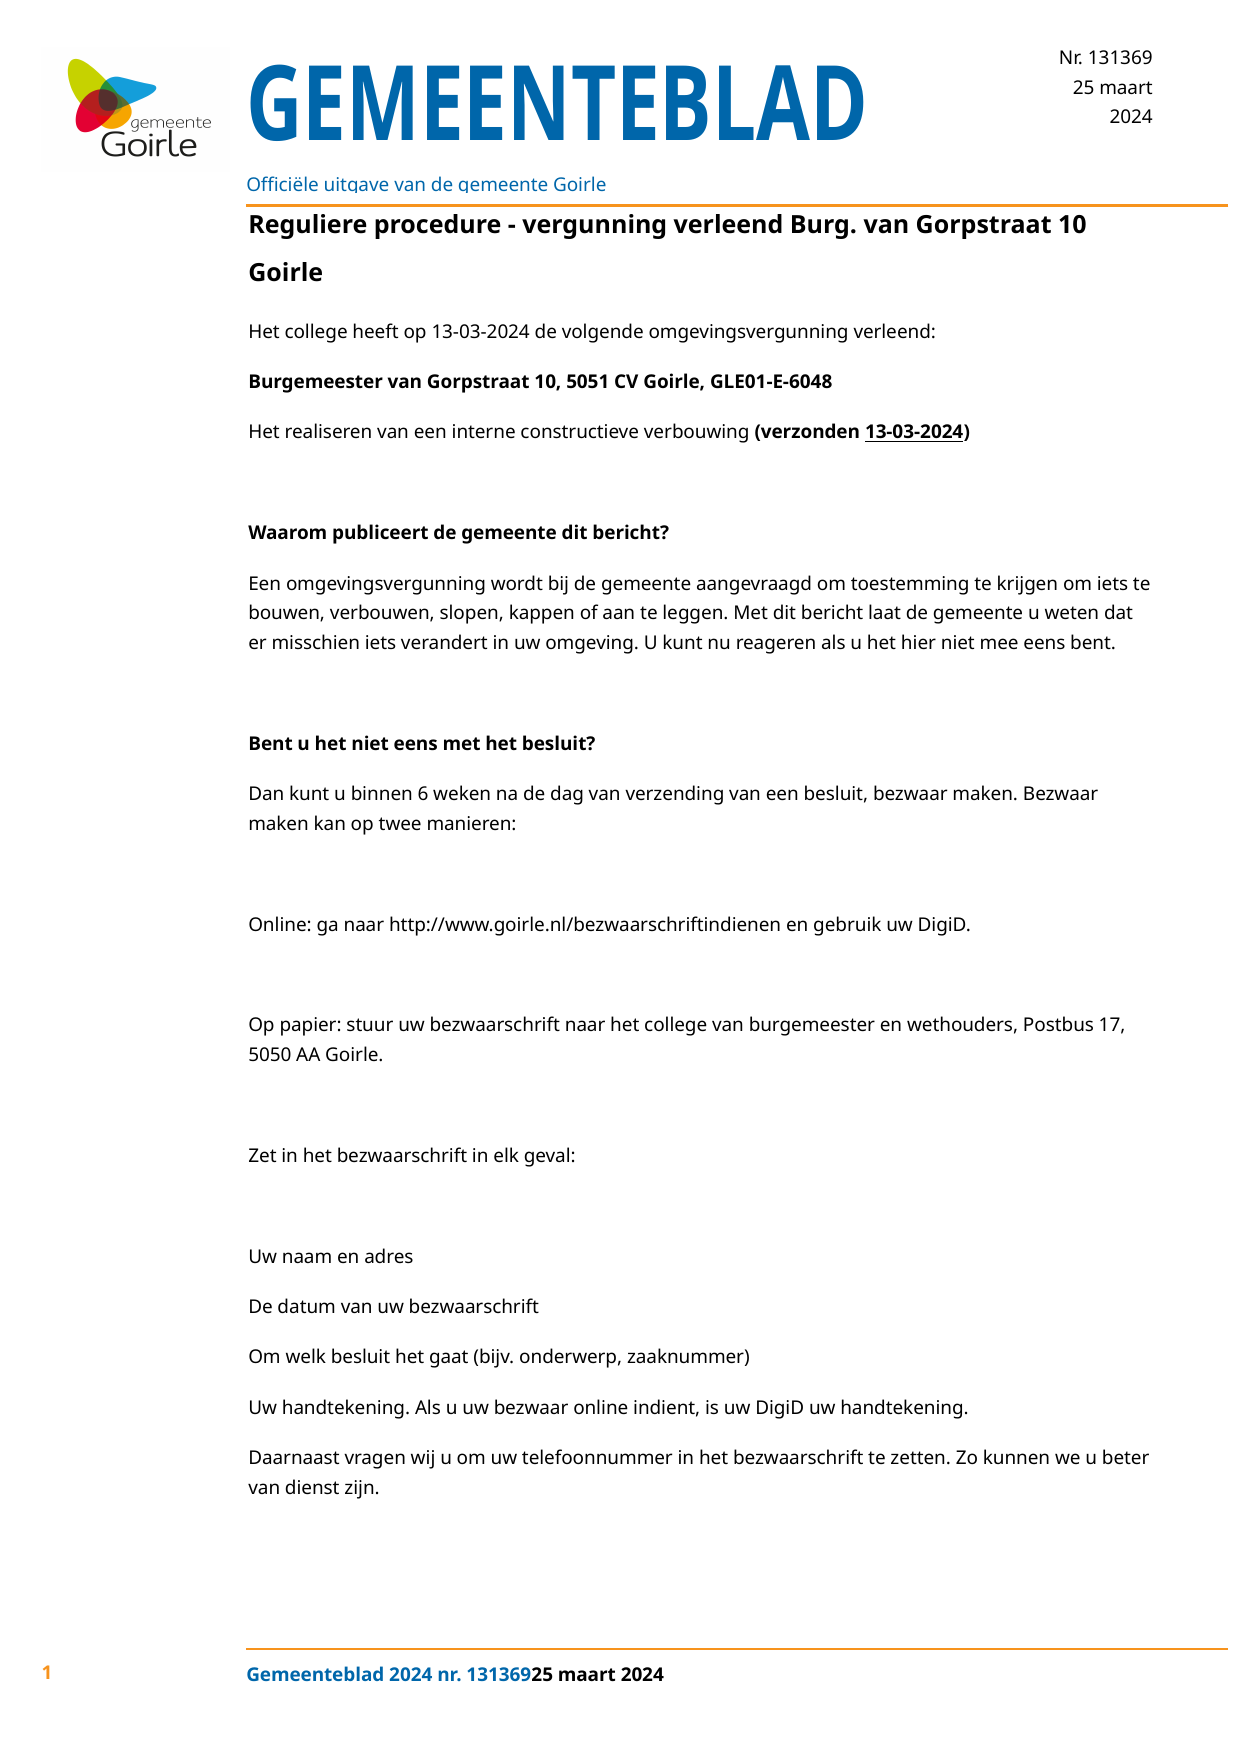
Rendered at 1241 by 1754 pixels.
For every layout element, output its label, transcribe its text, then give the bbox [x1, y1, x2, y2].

text Zet in het bezwaarschrift in elk geval: [248, 1142, 1152, 1168]
text Reguliere procedure - vergunning verleend Burg. van Gorpstraat 10 Goirle [248, 207, 1152, 288]
text Een omgevingsvergunning wordt bij de gemeente aangevraagd om toestemming te krijgen om iets te bouwen, verbouwen, slopen, kappen of aan te leggen. Met dit bericht laat de gemeente u weten dat er misschien iets verandert in uw omgeving. U kunt nu reageren als u het hier niet mee eens bent. [248, 570, 1152, 655]
text Op papier: stuur uw bezwaarschrift naar het college van burgemeester en wethouders, Postbus 17, 5050 AA Goirle. [248, 1012, 1152, 1067]
picture [41, 47, 231, 172]
text Dan kunt u binnen 6 weken na de dag van verzending van een besluit, bezwaar maken. Bezwaar maken kan op twee manieren: [248, 780, 1152, 836]
text Burgemeester van Gorpstraat 10, 5051 CV Goirle, GLE01-E-6048 [248, 368, 1152, 394]
text Uw handtekening. Als u uw bezwaar online indient, is uw DigiD uw handtekening. [248, 1394, 1152, 1420]
text De datum van uw bezwaarschrift [248, 1293, 1152, 1319]
text Daarnaast vragen wij u om uw telefoonnummer in het bezwaarschrift te zetten. Zo kunnen we u beter van dienst zijn. [248, 1444, 1152, 1500]
text Het college heeft op 13-03-2024 de volgende omgevingsvergunning verleend: [248, 318, 1152, 344]
text Waarom publiceert de gemeente dit bericht? [248, 519, 1152, 545]
text Om welk besluit het gaat (bijv. onderwerp, zaaknummer) [248, 1344, 1152, 1369]
text Online: ga naar http://www.goirle.nl/bezwaarschriftindienen en gebruik uw DigiD. [248, 911, 1152, 937]
text Bent u het niet eens met het besluit? [248, 730, 1152, 756]
text Het realiseren van een interne constructieve verbouwing (verzonden 13-03-2024) [248, 419, 1152, 444]
text Uw naam en adres [248, 1243, 1152, 1269]
